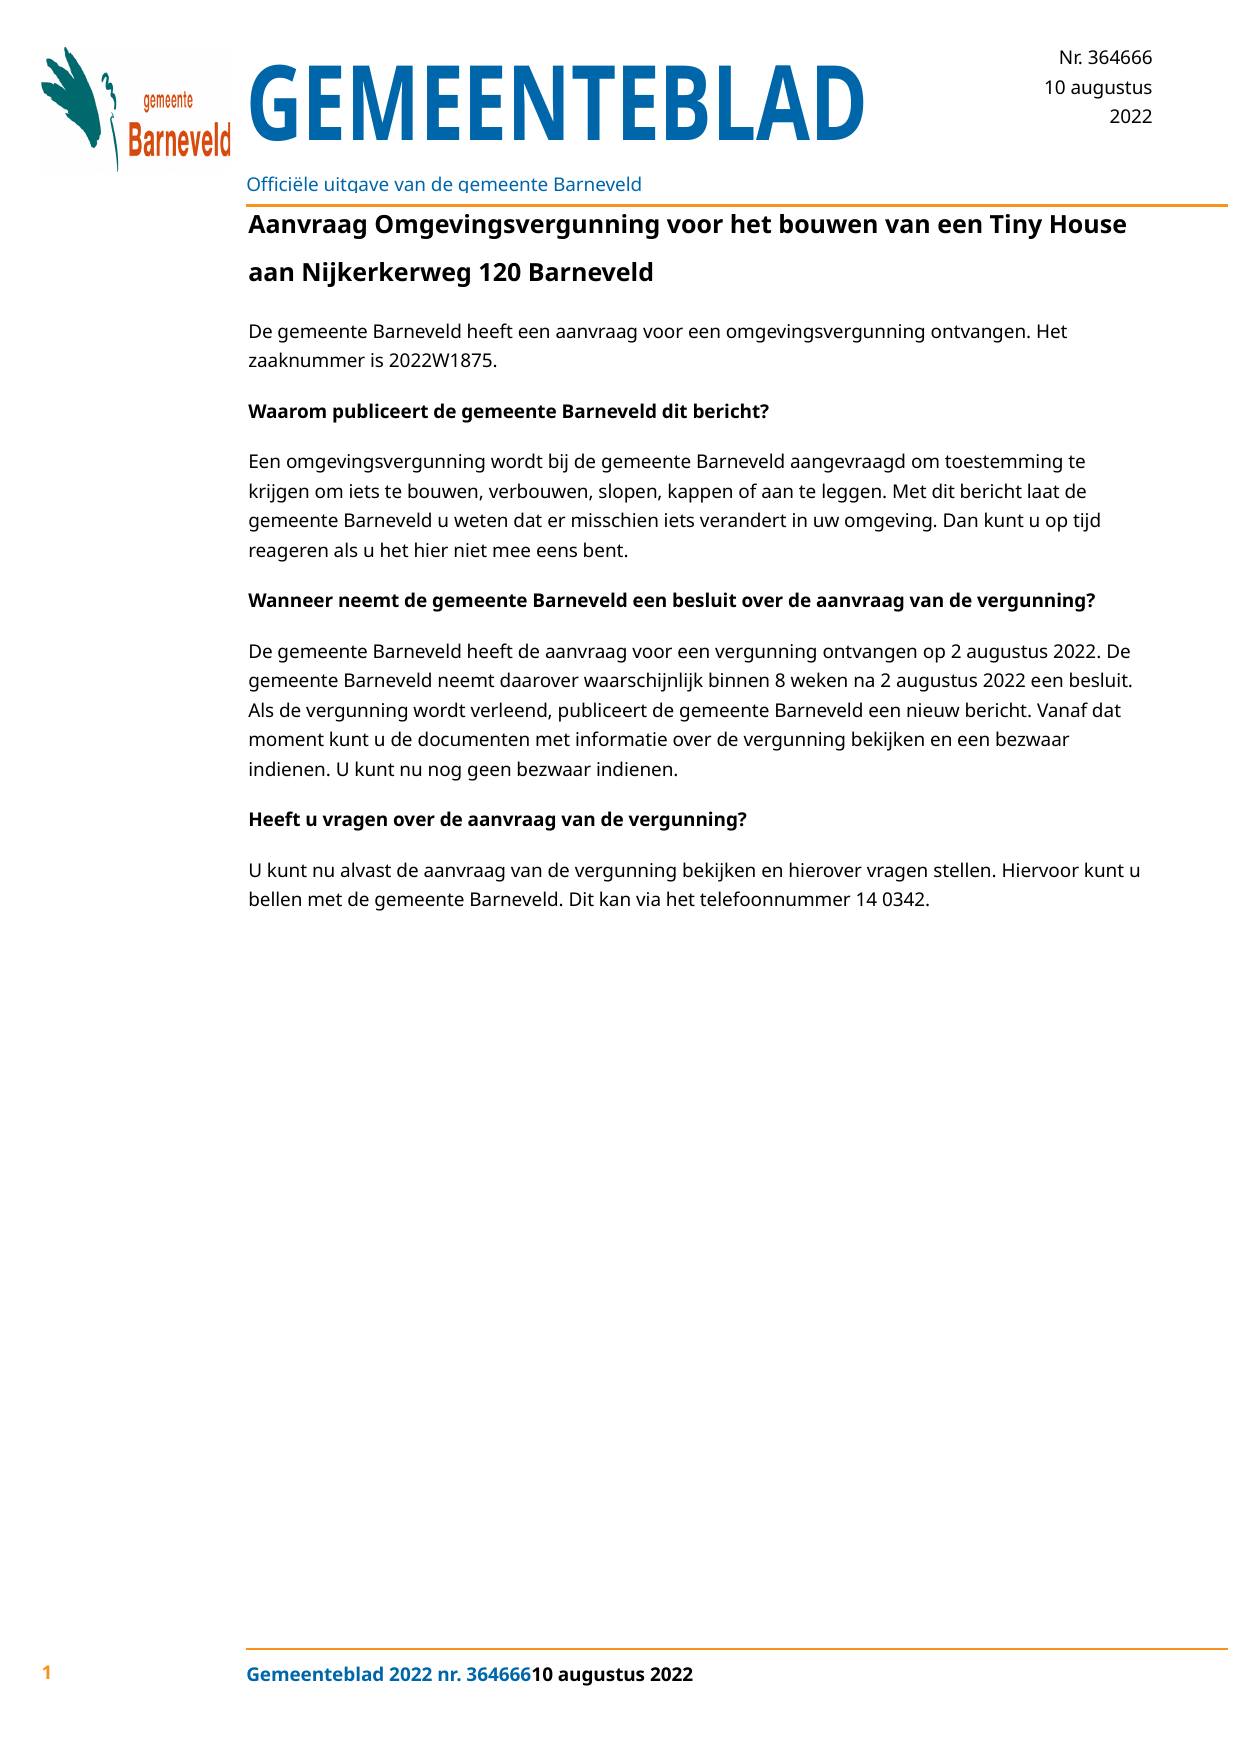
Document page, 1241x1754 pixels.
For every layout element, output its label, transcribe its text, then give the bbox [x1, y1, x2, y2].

text De gemeente Barneveld heeft een aanvraag voor een omgevingsvergunning ontvangen. Het zaaknummer is 2022W1875. [248, 318, 1152, 373]
text U kunt nu alvast de aanvraag van de vergunning bekijken en hierover vragen stellen. Hiervoor kunt u bellen met de gemeente Barneveld. Dit kan via het telefoonnummer 14 0342. [248, 857, 1152, 912]
text De gemeente Barneveld heeft de aanvraag voor een vergunning ontvangen op 2 augustus 2022. De gemeente Barneveld neemt daarover waarschijnlijk binnen 8 weken na 2 augustus 2022 een besluit. Als de vergunning wordt verleend, publiceert de gemeente Barneveld een nieuw bericht. Vanaf dat moment kunt u de documenten met informatie over de vergunning bekijken en een bezwaar indienen. U kunt nu nog geen bezwaar indienen. [248, 638, 1152, 782]
text Aanvraag Omgevingsvergunning voor het bouwen van een Tiny House aan Nijkerkerweg 120 Barneveld [248, 207, 1152, 288]
text Wanneer neemt de gemeente Barneveld een besluit over de aanvraag van de vergunning? [248, 587, 1152, 613]
text Waarom publiceert de gemeente Barneveld dit bericht? [248, 398, 1152, 424]
text Een omgevingsvergunning wordt bij de gemeente Barneveld aangevraagd om toestemming te krijgen om iets te bouwen, verbouwen, slopen, kappen of aan te leggen. Met dit bericht laat de gemeente Barneveld u weten dat er misschien iets verandert in uw omgeving. Dan kunt u op tijd reageren als u het hier niet mee eens bent. [248, 448, 1152, 563]
text Heeft u vragen over de aanvraag van de vergunning? [248, 807, 1152, 832]
picture [41, 47, 231, 172]
